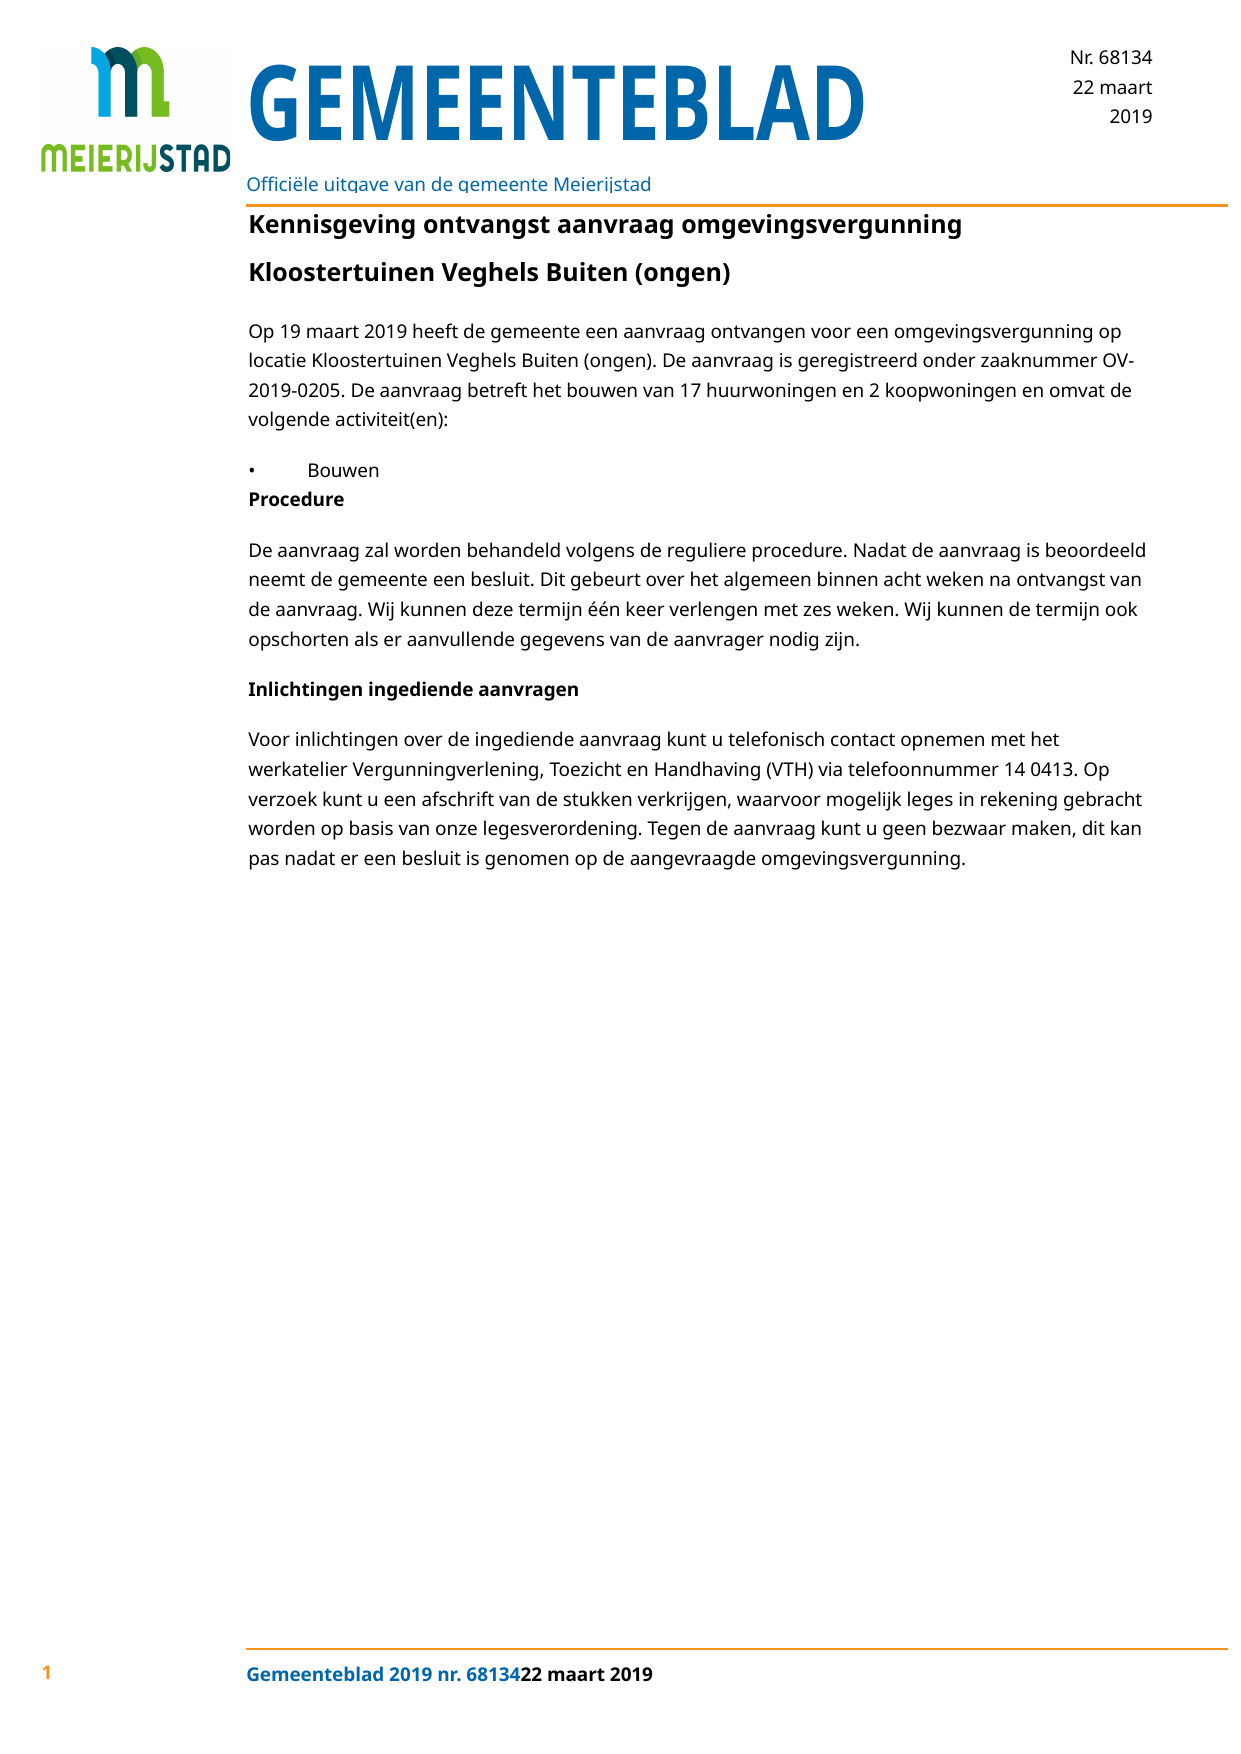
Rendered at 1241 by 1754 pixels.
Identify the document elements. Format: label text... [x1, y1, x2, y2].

text Inlichtingen ingediende aanvragen [248, 676, 1152, 702]
text Voor inlichtingen over de ingediende aanvraag kunt u telefonisch contact opnemen met het werkatelier Vergunningverlening, Toezicht en Handhaving (VTH) via telefoonnummer 14 0413. Op verzoek kunt u een afschrift van de stukken verkrijgen, waarvoor mogelijk leges in rekening gebracht worden op basis van onze legesverordening. Tegen de aanvraag kunt u geen bezwaar maken, dit kan pas nadat er een besluit is genomen op de aangevraagde omgevingsvergunning. [248, 727, 1152, 871]
text De aanvraag zal worden behandeld volgens de reguliere procedure. Nadat de aanvraag is beoordeeld neemt de gemeente een besluit. Dit gebeurt over het algemeen binnen acht weken na ontvangst van de aanvraag. Wij kunnen deze termijn één keer verlengen met zes weken. Wij kunnen de termijn ook opschorten als er aanvullende gegevens van de aanvrager nodig zijn. [248, 537, 1152, 652]
list Bouwen [248, 457, 1152, 483]
text Procedure [248, 487, 1152, 512]
text Op 19 maart 2019 heeft de gemeente een aanvraag ontvangen voor een omgevingsvergunning op locatie Kloostertuinen Veghels Buiten (ongen). De aanvraag is geregistreerd onder zaaknummer OV-2019-0205. De aanvraag betreft het bouwen van 17 huurwoningen en 2 koopwoningen en omvat de volgende activiteit(en): [248, 318, 1152, 432]
picture [41, 47, 231, 172]
text Kennisgeving ontvangst aanvraag omgevingsvergunning Kloostertuinen Veghels Buiten (ongen) [248, 207, 1152, 288]
